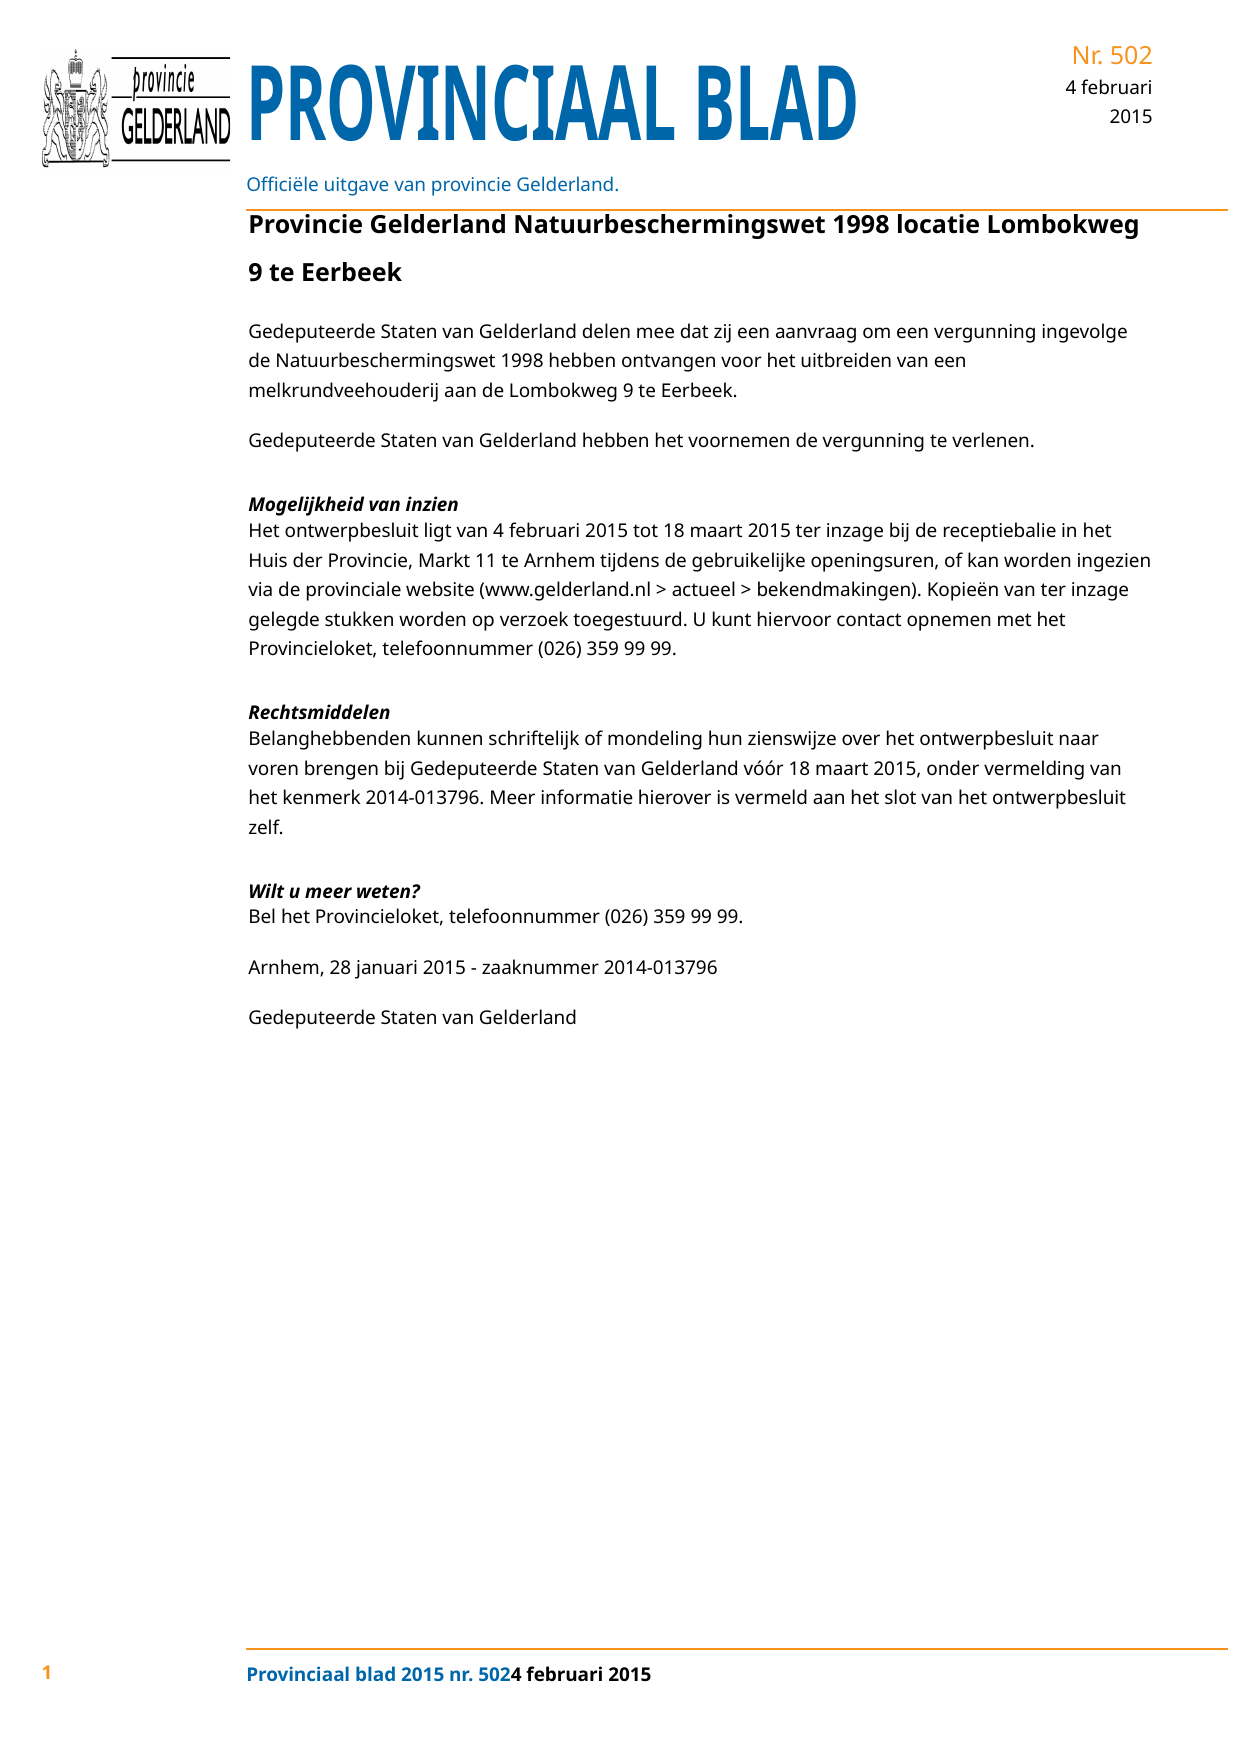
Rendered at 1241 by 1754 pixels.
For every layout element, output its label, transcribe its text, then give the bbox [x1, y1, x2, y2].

text Provincie Gelderland Natuurbeschermingswet 1998 locatie Lombokweg 9 te Eerbeek [248, 211, 1152, 288]
text Wilt u meer weten? [248, 878, 1152, 904]
text Arnhem, 28 januari 2015 - zaaknummer 2014-013796 [248, 954, 1152, 980]
text Rechtsmiddelen [248, 699, 1152, 725]
text Het ontwerpbesluit ligt van 4 februari 2015 tot 18 maart 2015 ter inzage bij de receptiebalie in het Huis der Provincie, Markt 11 te Arnhem tijdens de gebruikelijke openingsuren, of kan worden ingezien via de provinciale website (www.gelderland.nl > actueel > bekendmakingen). Kopieën van ter inzage gelegde stukken worden op verzoek toegestuurd. U kunt hiervoor contact opnemen met het Provincieloket, telefoonnummer (026) 359 99 99. [248, 517, 1152, 661]
text Gedeputeerde Staten van Gelderland [248, 1004, 1152, 1030]
text Mogelijkheid van inzien [248, 491, 1152, 517]
text Gedeputeerde Staten van Gelderland delen mee dat zij een aanvraag om een vergunning ingevolge de Natuurbeschermingswet 1998 hebben ontvangen voor het uitbreiden van een melkrundveehouderij aan de Lombokweg 9 te Eerbeek. [248, 318, 1152, 403]
picture [41, 47, 231, 172]
text Belanghebbenden kunnen schriftelijk of mondeling hun zienswijze over het ontwerpbesluit naar voren brengen bij Gedeputeerde Staten van Gelderland vóór 18 maart 2015, onder vermelding van het kenmerk 2014-013796. Meer informatie hierover is vermeld aan het slot van het ontwerpbesluit zelf. [248, 725, 1152, 840]
text Gedeputeerde Staten van Gelderland hebben het voornemen de vergunning te verlenen. [248, 427, 1152, 453]
text Bel het Provincieloket, telefoonnummer (026) 359 99 99. [248, 904, 1152, 929]
